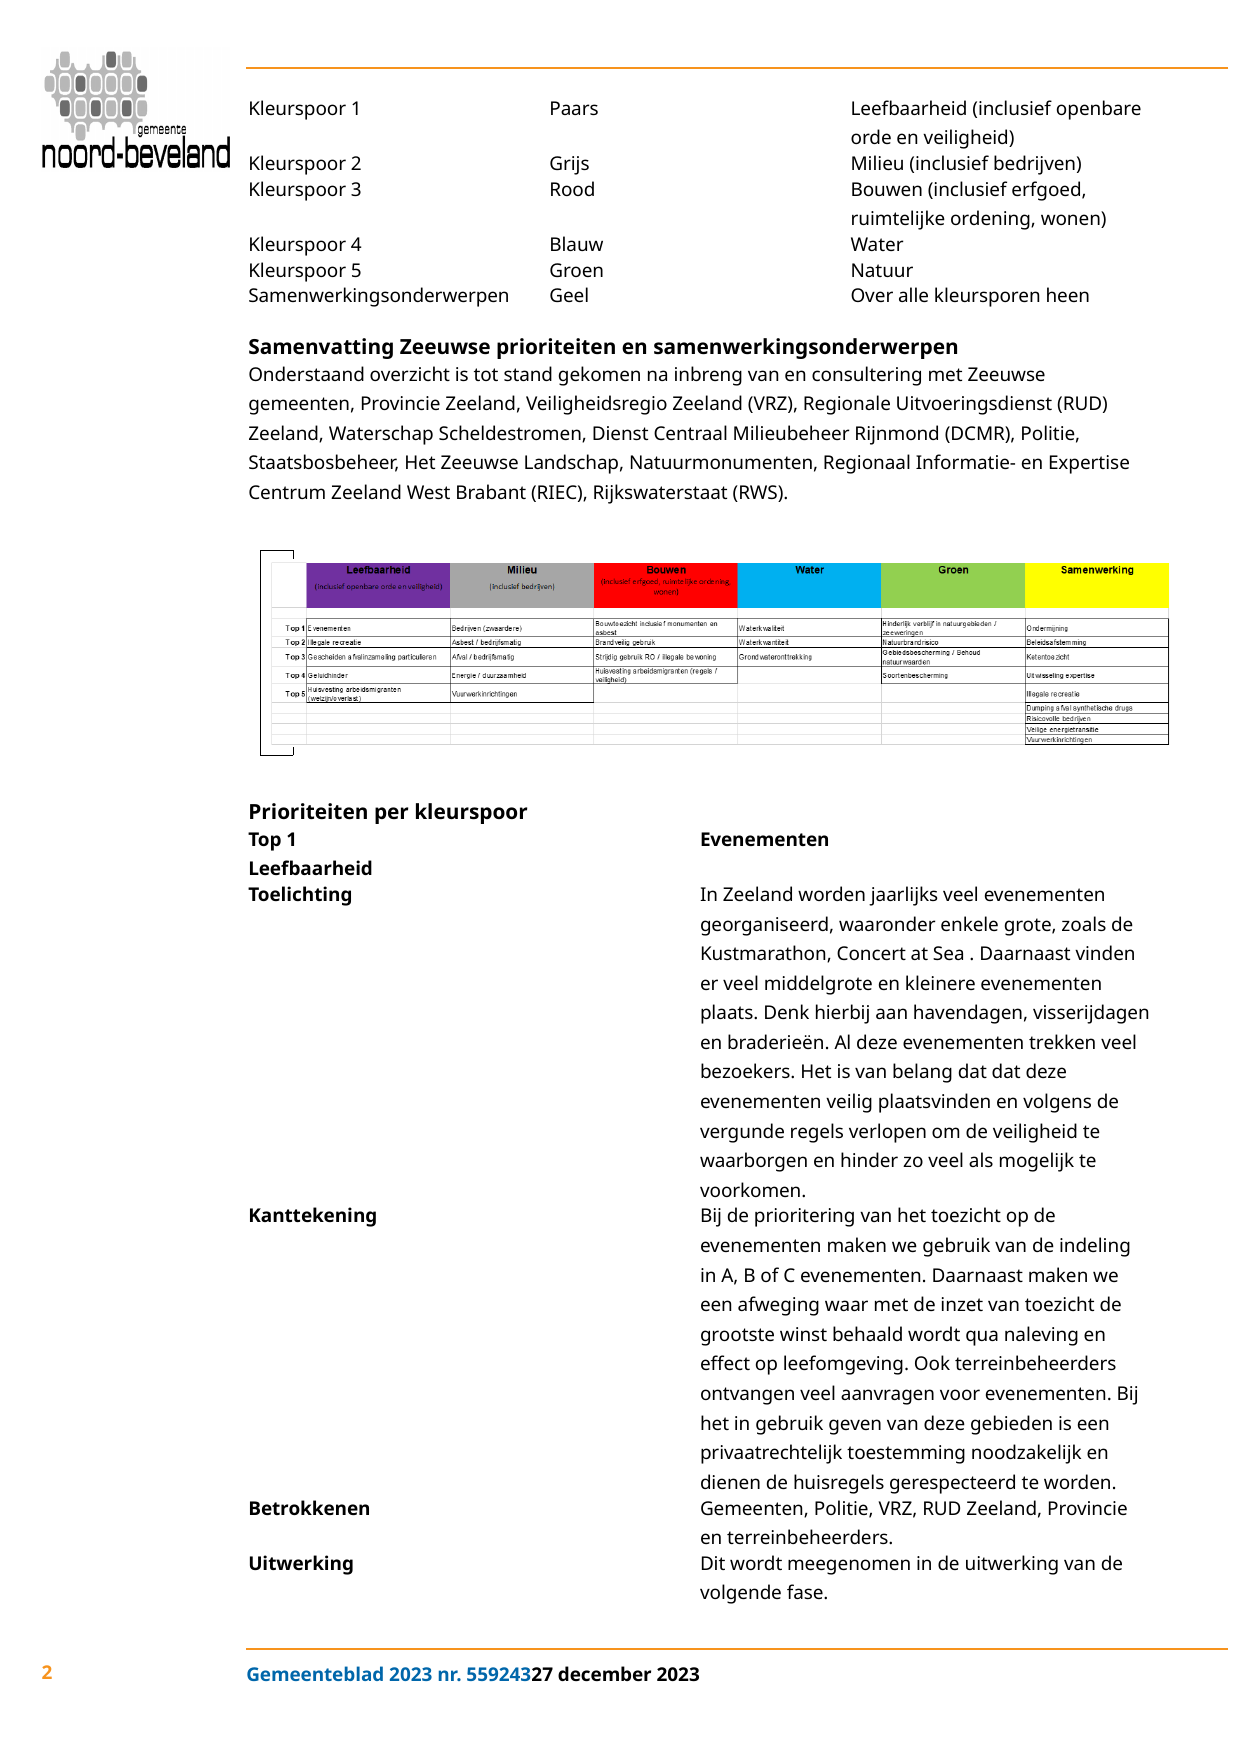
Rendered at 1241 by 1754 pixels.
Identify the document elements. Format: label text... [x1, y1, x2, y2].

table_cell Groen [549, 257, 850, 283]
table_cell Kleurspoor 5 [248, 257, 549, 283]
table_cell Kleurspoor 3 [248, 176, 549, 231]
table_header Kleurspoor 1 [248, 95, 549, 150]
table_cell Kleurspoor 4 [248, 231, 549, 257]
table_cell Water [850, 231, 1152, 257]
picture [41, 47, 231, 172]
table_cell Betrokkenen [248, 1495, 700, 1550]
table_cell Kleurspoor 2 [248, 150, 549, 176]
table_cell Gemeenten, Politie, VRZ, RUD Zeeland, Provincie en terreinbeheerders. [700, 1495, 1152, 1550]
table_cell Milieu (inclusief bedrijven) [850, 150, 1152, 176]
table_header Paars [549, 95, 850, 150]
text Prioriteiten per kleurspoor [248, 797, 1152, 826]
table_cell Natuur [850, 257, 1152, 283]
table_cell Over alle kleursporen heen [850, 283, 1152, 308]
table_cell Grijs [549, 150, 850, 176]
table_cell Bij de prioritering van het toezicht op de evenementen maken we gebruik van de indeling in A, B of C evenementen. Daarnaast maken we een afweging waar met de inzet van toezicht de grootste winst behaald wordt qua naleving en effect op leefomgeving. Ook terreinbeheerders ontvangen veel aanvragen voor evenementen. Bij het in gebruik geven van deze gebieden is een privaatrechtelijk toestemming noodzakelijk en dienen de huisregels gerespecteerd te worden. [700, 1203, 1152, 1495]
table_cell Rood [549, 176, 850, 231]
table_cell Bouwen (inclusief erfgoed, ruimtelijke ordening, wonen) [850, 176, 1152, 231]
table_cell Toelichting [248, 881, 700, 1203]
table_header Top 1 Leefbaarheid [248, 826, 700, 881]
table_header Leefbaarheid (inclusief openbare orde en veiligheid) [850, 95, 1152, 150]
table_cell Samenwerkingsonderwerpen [248, 283, 549, 308]
table_header Evenementen [700, 826, 1152, 881]
text Samenvatting Zeeuwse prioriteiten en samenwerkingsonderwerpen [248, 332, 1152, 361]
table_cell Dit wordt meegenomen in de uitwerking van de volgende fase. [700, 1550, 1152, 1605]
text Onderstaand overzicht is tot stand gekomen na inbreng van en consultering met Zeeuwse gemeenten, Provincie Zeeland, Veiligheidsregio Zeeland (VRZ), Regionale Uitvoeringsdienst (RUD) Zeeland, Waterschap Scheldestromen, Dienst Centraal Milieubeheer Rijnmond (DCMR), Politie, Staatsbosbeheer, Het Zeeuwse Landschap, Natuurmonumenten, Regionaal Informatie- en Expertise Centrum Zeeland West Brabant (RIEC), Rijkswaterstaat (RWS). [248, 361, 1152, 505]
table_cell Uitwerking [248, 1550, 700, 1605]
table_cell Blauw [549, 231, 850, 257]
table_cell Kanttekening [248, 1203, 700, 1495]
picture [268, 559, 1173, 747]
table_cell Geel [549, 283, 850, 308]
table_cell In Zeeland worden jaarlijks veel evenementen georganiseerd, waaronder enkele grote, zoals de Kustmarathon, Concert at Sea . Daarnaast vinden er veel middelgrote en kleinere evenementen plaats. Denk hierbij aan havendagen, visserijdagen en braderieën. Al deze evenementen trekken veel bezoekers. Het is van belang dat dat deze evenementen veilig plaatsvinden en volgens de vergunde regels verlopen om de veiligheid te waarborgen en hinder zo veel als mogelijk te voorkomen. [700, 881, 1152, 1203]
